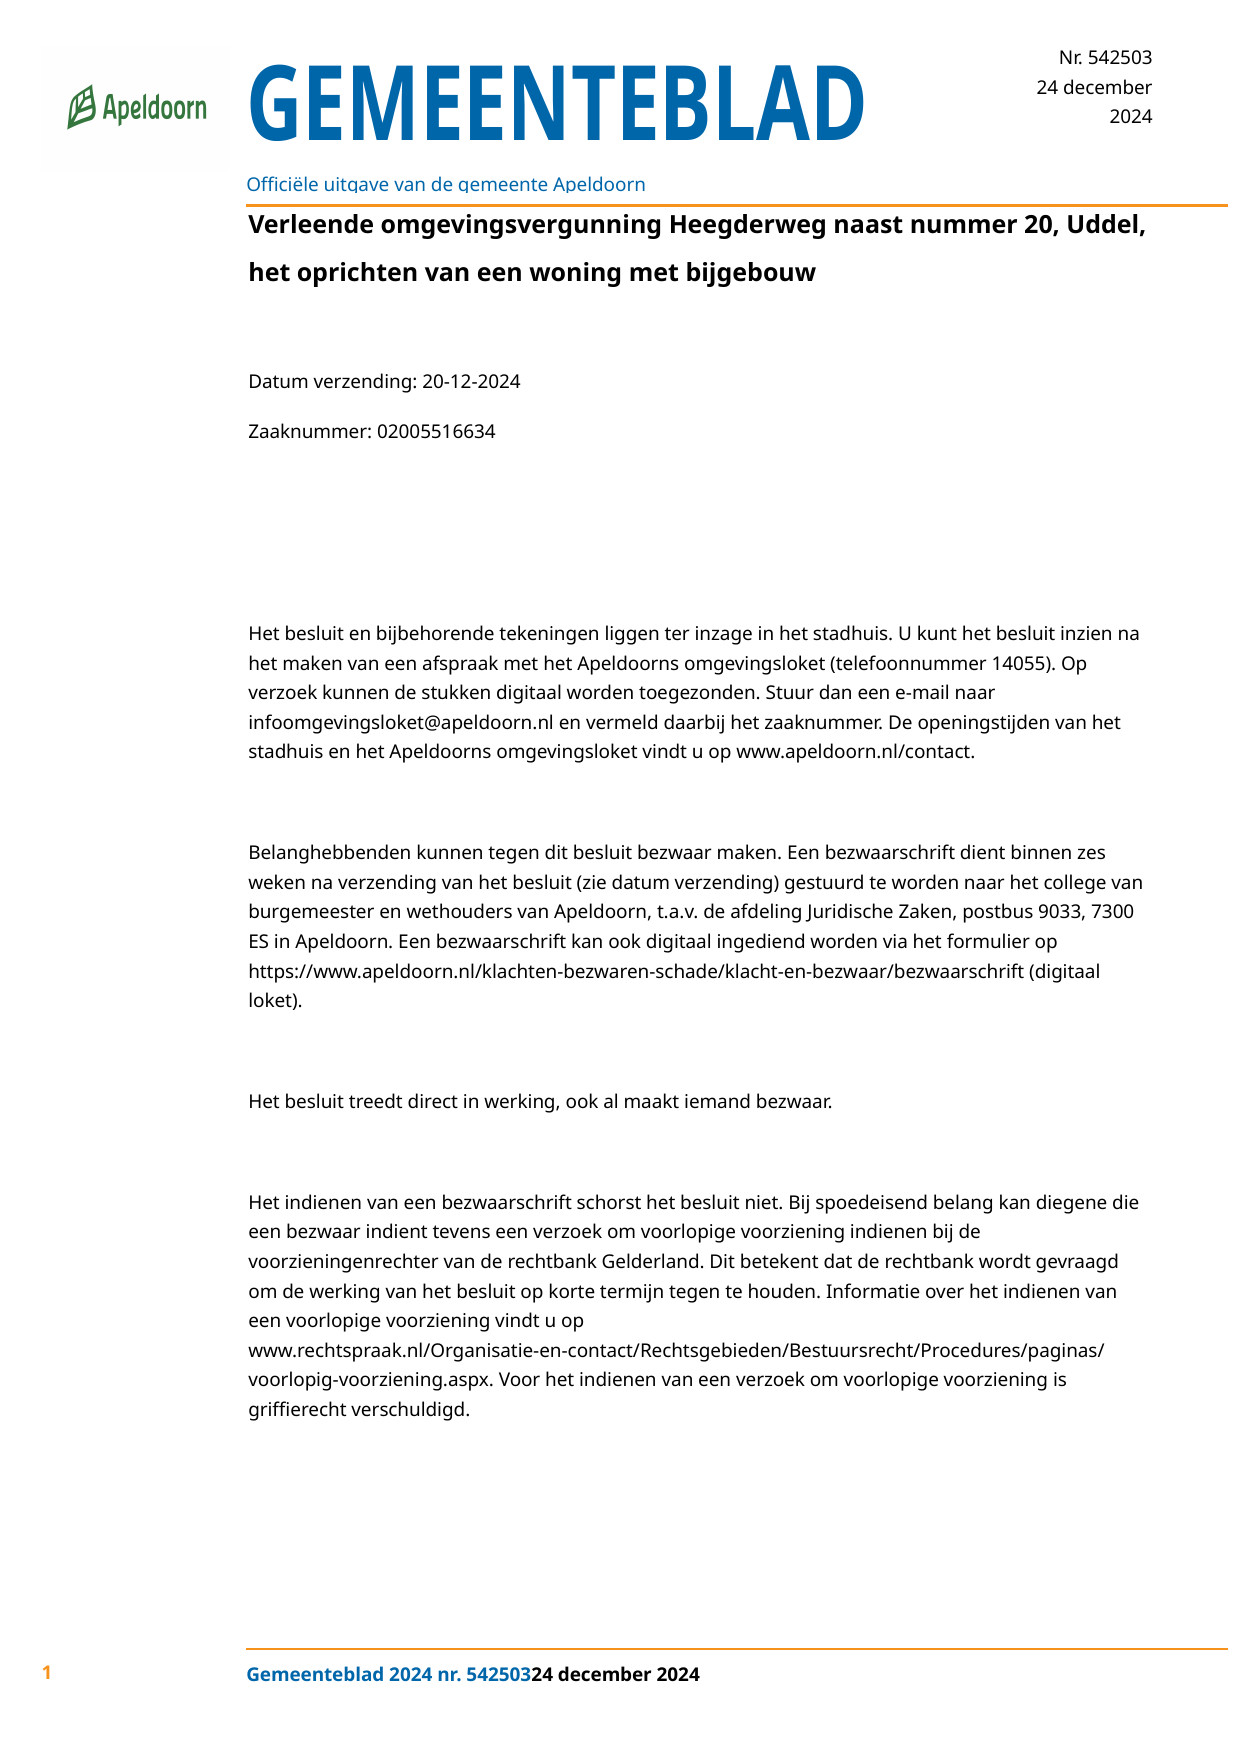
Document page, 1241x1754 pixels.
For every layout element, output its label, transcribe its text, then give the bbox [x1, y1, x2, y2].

picture [41, 47, 231, 172]
text Belanghebbenden kunnen tegen dit besluit bezwaar maken. Een bezwaarschrift dient binnen zes weken na verzending van het besluit (zie datum verzending) gestuurd te worden naar het college van burgemeester en wethouders van Apeldoorn, t.a.v. de afdeling Juridische Zaken, postbus 9033, 7300 ES in Apeldoorn. Een bezwaarschrift kan ook digitaal ingediend worden via het formulier op https://www.apeldoorn.nl/klachten-bezwaren-schade/klacht-en-bezwaar/bezwaarschrift (digitaal loket). [248, 839, 1152, 1013]
text Verleende omgevingsvergunning Heegderweg naast nummer 20, Uddel, het oprichten van een woning met bijgebouw [248, 207, 1152, 288]
text Datum verzending: 20-12-2024 [248, 368, 1152, 394]
text Het besluit en bijbehorende tekeningen liggen ter inzage in het stadhuis. U kunt het besluit inzien na het maken van een afspraak met het Apeldoorns omgevingsloket (telefoonnummer 14055). Op verzoek kunnen de stukken digitaal worden toegezonden. Stuur dan een e-mail naar infoomgevingsloket@apeldoorn.nl en vermeld daarbij het zaaknummer. De openingstijden van het stadhuis en het Apeldoorns omgevingsloket vindt u op www.apeldoorn.nl/contact. [248, 620, 1152, 764]
text Het besluit treedt direct in werking, ook al maakt iemand bezwaar. [248, 1088, 1152, 1114]
text Zaaknummer: 02005516634 [248, 419, 1152, 444]
text Het indienen van een bezwaarschrift schorst het besluit niet. Bij spoedeisend belang kan diegene die een bezwaar indient tevens een verzoek om voorlopige voorziening indienen bij de voorzieningenrechter van de rechtbank Gelderland. Dit betekent dat de rechtbank wordt gevraagd om de werking van het besluit op korte termijn tegen te houden. Informatie over het indienen van een voorlopige voorziening vindt u op www.rechtspraak.nl/Organisatie-en-contact/Rechtsgebieden/Bestuursrecht/Procedures/paginas/voorlopig-voorziening.aspx. Voor het indienen van een verzoek om voorlopige voorziening is griffierecht verschuldigd. [248, 1189, 1152, 1422]
